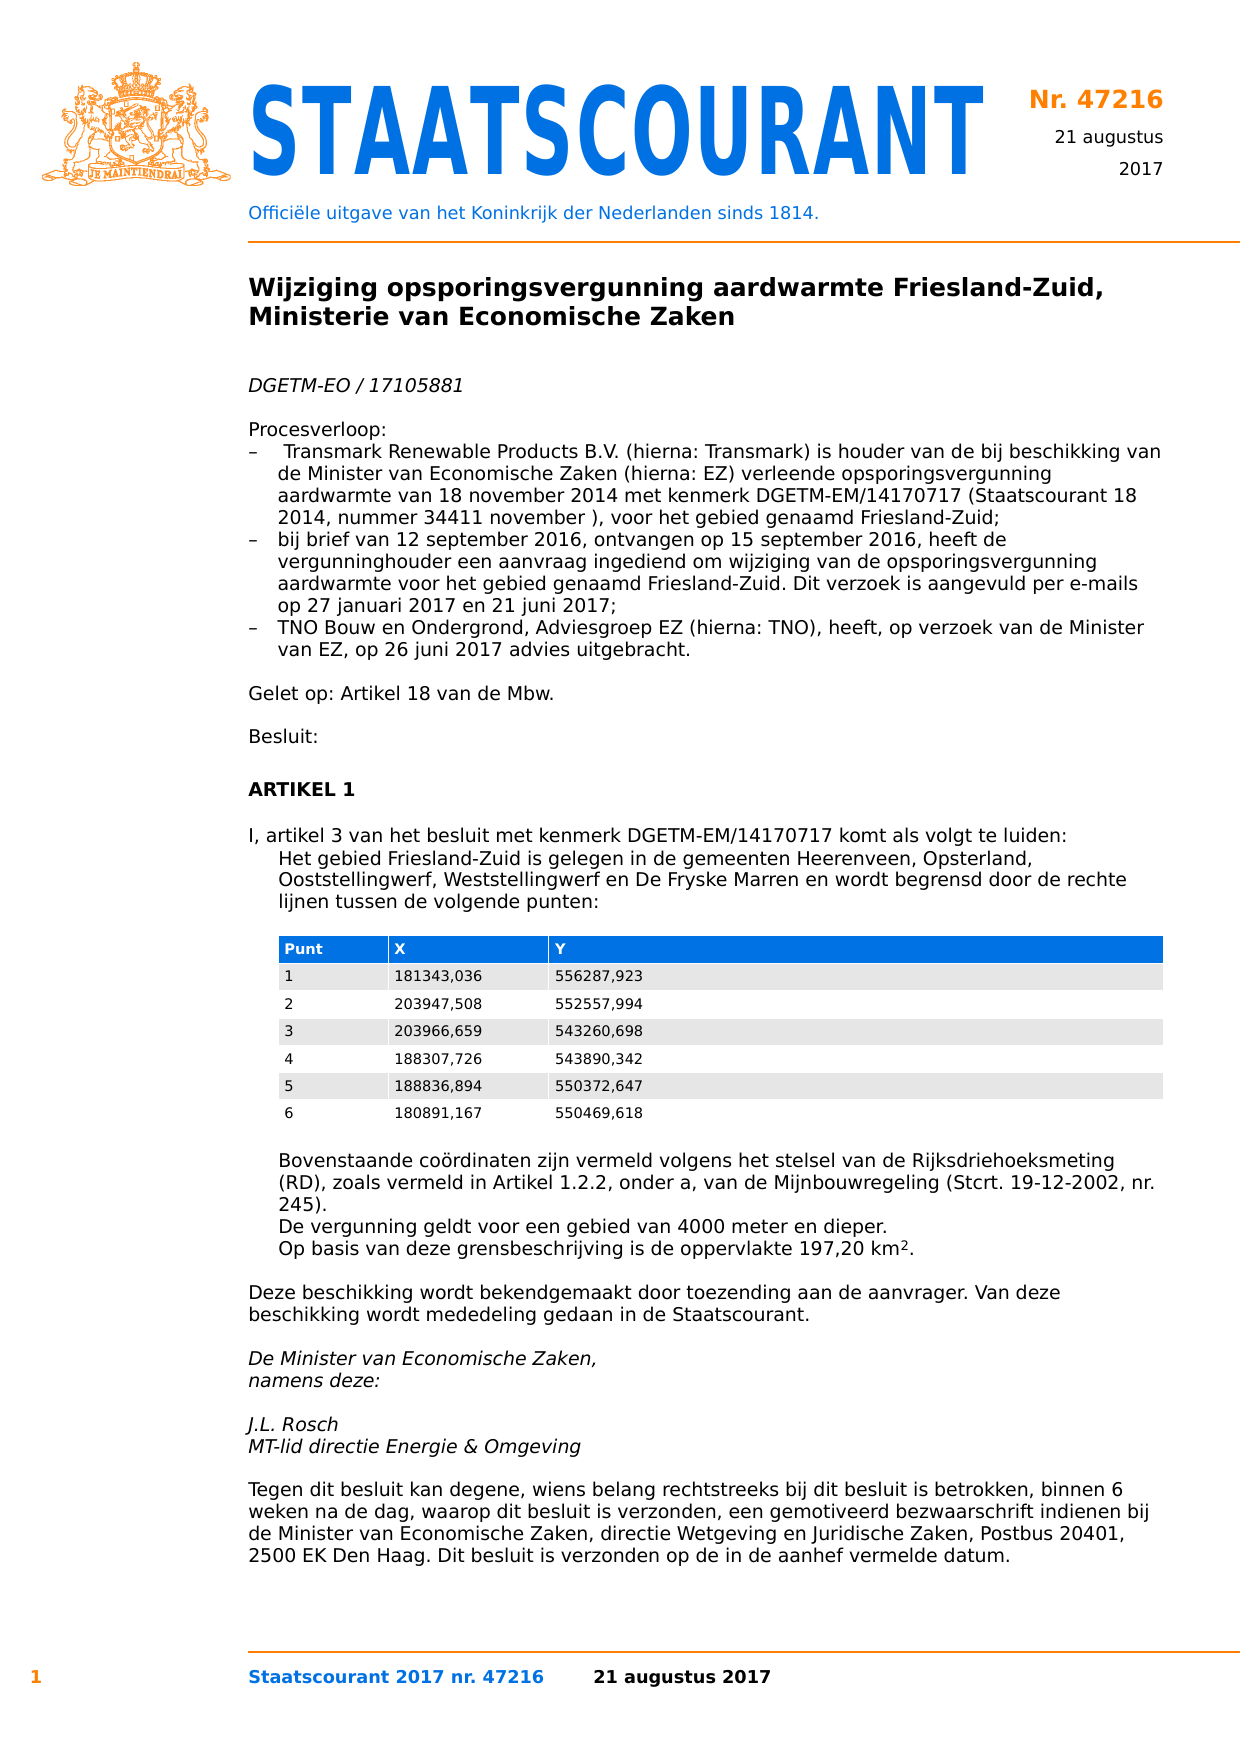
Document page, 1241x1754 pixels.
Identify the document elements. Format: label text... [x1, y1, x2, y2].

table_cell 543260,698 [549, 1019, 1163, 1045]
table_cell 6 [279, 1101, 388, 1127]
text Bovenstaande coördinaten zijn vermeld volgens het stelsel van de Rijksdriehoeksmeting (RD), zoals vermeld in Artikel 1.2.2, onder a, van de Mijnbouwregeling (Stcrt. 19-12-2002, nr. 245). [278, 1150, 1163, 1216]
table_cell 552557,994 [549, 991, 1163, 1017]
table_header Nr. 47216 [998, 62, 1240, 121]
table_cell 3 [279, 1019, 388, 1045]
text – TNO Bouw en Ondergrond, Adviesgroep EZ (hierna: TNO), heeft, op verzoek van de Minister van EZ, op 26 juni 2017 advies uitgebracht. [248, 617, 1163, 661]
table_cell 181343,036 [389, 964, 548, 990]
text Op basis van deze grensbeschrijving is de oppervlakte 197,20 km2. [278, 1238, 1163, 1260]
table_cell 203947,508 [389, 991, 548, 1017]
text De vergunning geldt voor een gebied van 4000 meter en dieper. [278, 1216, 1163, 1238]
table_cell 550372,647 [549, 1073, 1163, 1099]
table_cell 5 [279, 1073, 388, 1099]
table_header Y [549, 936, 1163, 963]
text DGETM-EO / 17105881 [248, 375, 1163, 397]
text I, artikel 3 van het besluit met kenmerk DGETM-EM/14170717 komt als volgt te luiden: [248, 825, 1163, 847]
table_header [25, 62, 248, 241]
table_cell 543890,342 [549, 1046, 1163, 1072]
text Het gebied Friesland-Zuid is gelegen in de gemeenten Heerenveen, Opsterland, Ooststellingwerf, Weststellingwerf en De Fryske Marren en wordt begrensd door de rechte lijnen tussen de volgende punten: [278, 847, 1163, 913]
table_cell 203966,659 [389, 1019, 548, 1045]
table_cell 4 [279, 1046, 388, 1072]
text Besluit: [248, 726, 1163, 748]
table_cell Officiële uitgave van het Koninkrijk der Nederlanden sinds 1814. [248, 203, 1240, 241]
text Gelet op: Artikel 18 van de Mbw. [248, 683, 1163, 704]
table_cell 1 [279, 964, 388, 990]
subtitle Wijziging opsporingsvergunning aardwarmte Friesland-Zuid, Ministerie van Economische Zaken [248, 273, 1163, 331]
text – Transmark Renewable Products B.V. (hierna: Transmark) is houder van de bij beschikking van de Minister van Economische Zaken (hierna: EZ) verleende opsporingsvergunning aardwarmte van 18 november 2014 met kenmerk DGETM-EM/14170717 (Staatscourant 18 2014, nummer 34411 november ), voor het gebied genaamd Friesland-Zuid; [248, 441, 1163, 529]
picture [41, 62, 231, 186]
table_cell 2017 [998, 153, 1240, 203]
table_cell 21 augustus [998, 121, 1240, 153]
table_cell 188307,726 [389, 1046, 548, 1072]
subtitle ARTIKEL 1 [248, 778, 1163, 800]
table_cell 188836,894 [389, 1073, 548, 1099]
text Tegen dit besluit kan degene, wiens belang rechtstreeks bij dit besluit is betrokken, binnen 6 weken na de dag, waarop dit besluit is verzonden, een gemotiveerd bezwaarschrift indienen bij de Minister van Economische Zaken, directie Wetgeving en Juridische Zaken, Postbus 20401, 2500 EK Den Haag. Dit besluit is verzonden op de in de aanhef vermelde datum. [248, 1479, 1163, 1567]
table_cell 556287,923 [549, 964, 1163, 990]
table_cell 550469,618 [549, 1101, 1163, 1127]
text Deze beschikking wordt bekendgemaakt door toezending aan de aanvrager. Van deze beschikking wordt mededeling gedaan in de Staatscourant. [248, 1282, 1163, 1326]
text De Minister van Economische Zaken, namens deze: J.L. Rosch MT-lid directie Energie & Omgeving [248, 1348, 1163, 1457]
text – bij brief van 12 september 2016, ontvangen op 15 september 2016, heeft de vergunninghouder een aanvraag ingediend om wijziging van de opsporingsvergunning aardwarmte voor het gebied genaamd Friesland-Zuid. Dit verzoek is aangevuld per e-mails op 27 januari 2017 en 21 juni 2017; [248, 529, 1163, 617]
table_header X [389, 936, 548, 963]
table_header STAATSCOURANT [248, 62, 998, 203]
table_cell 180891,167 [389, 1101, 548, 1127]
table_header Punt [279, 936, 388, 963]
table_cell 2 [279, 991, 388, 1017]
text Procesverloop: [248, 419, 1163, 441]
